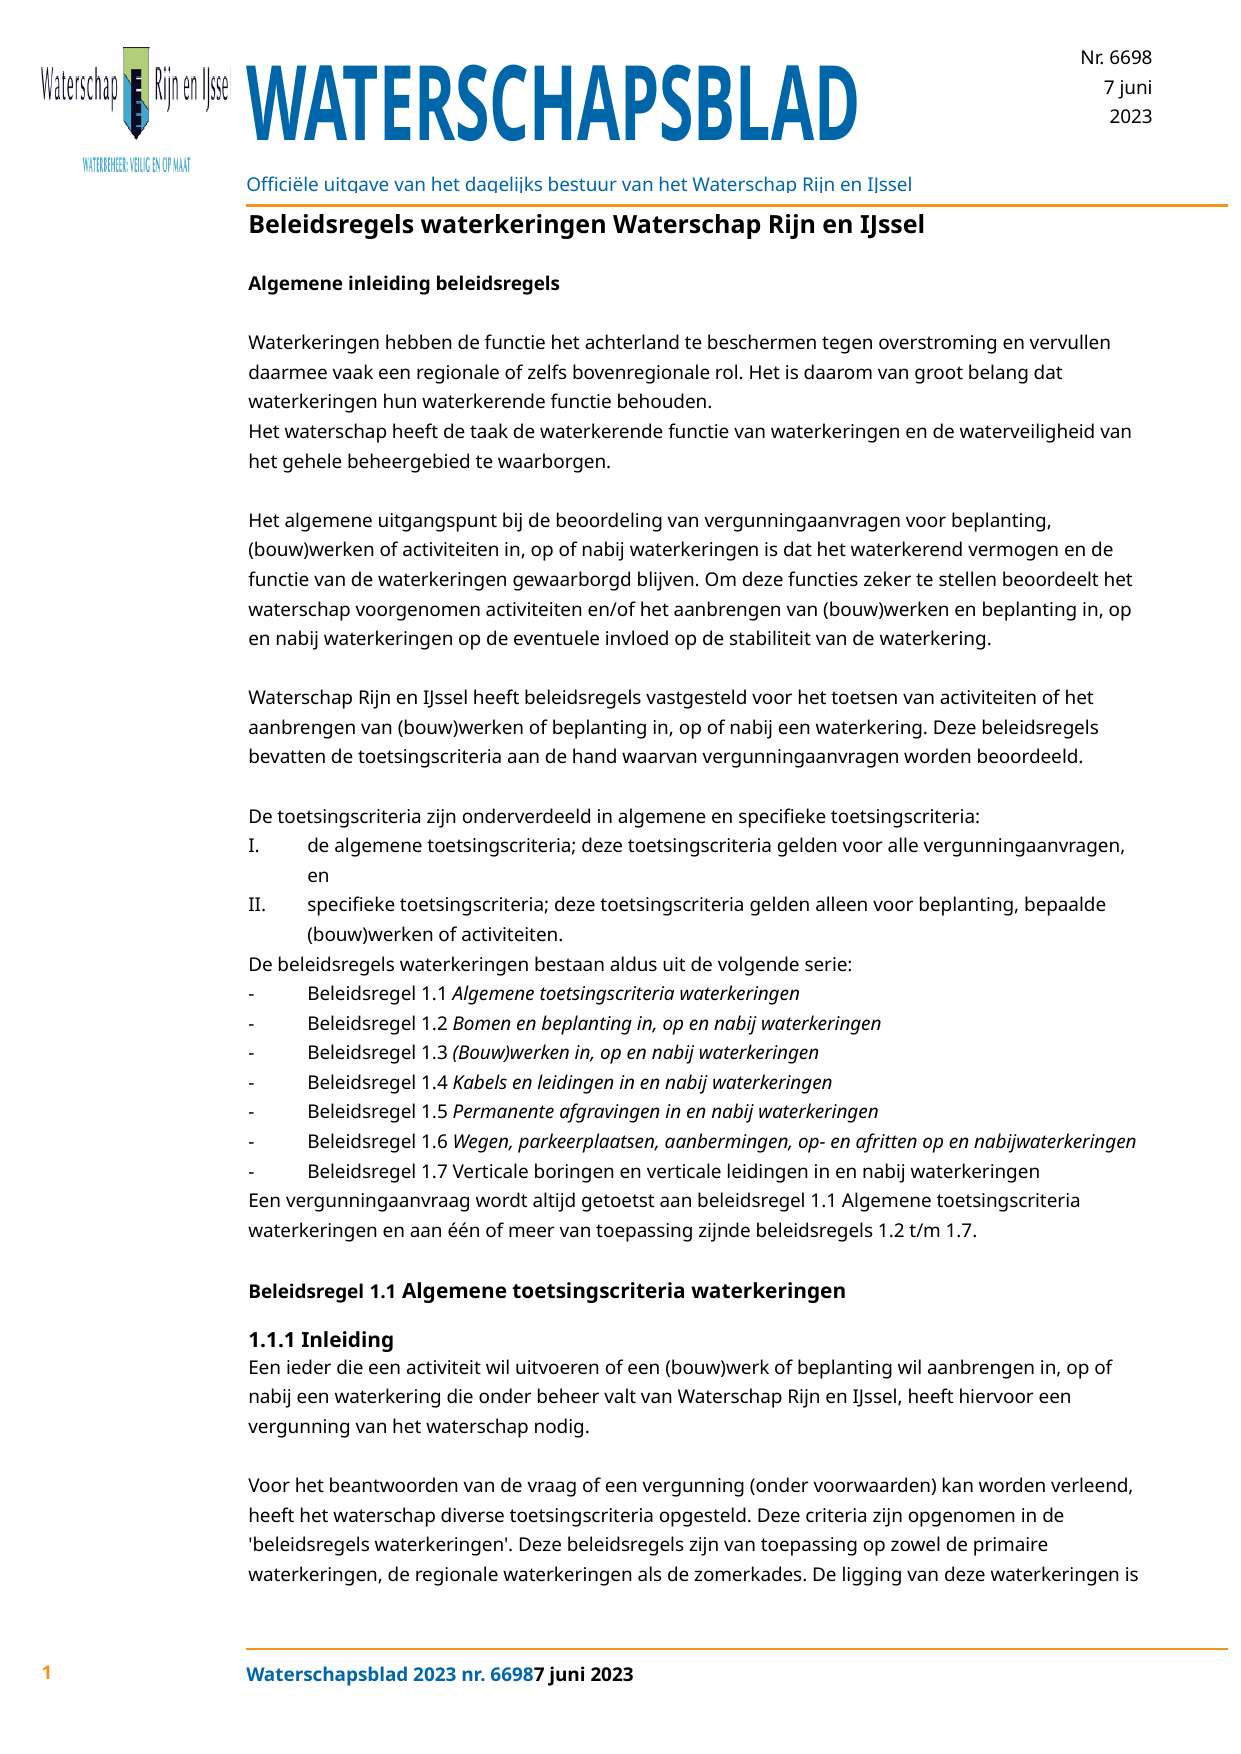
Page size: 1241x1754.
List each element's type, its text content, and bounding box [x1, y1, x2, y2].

text Voor het beantwoorden van de vraag of een vergunning (onder voorwaarden) kan worden verleend, heeft het waterschap diverse toetsingscriteria opgesteld. Deze criteria zijn opgenomen in de 'beleidsregels waterkeringen'. Deze beleidsregels zijn van toepassing op zowel de primaire waterkeringen, de regionale waterkeringen als de zomerkades. De ligging van deze waterkeringen is [248, 1472, 1152, 1587]
list Beleidsregel 1.6 Wegen, parkeerplaatsen, aanbermingen, op- en afritten op en nabijwaterkeringen [248, 1128, 1152, 1154]
text Beleidsregels waterkeringen Waterschap Rijn en IJssel [248, 207, 1152, 241]
list specifieke toetsingscriteria; deze toetsingscriteria gelden alleen voor beplanting, bepaalde (bouw)werken of activiteiten. [248, 892, 1152, 947]
list Beleidsregel 1.5 Permanente afgravingen in en nabij waterkeringen [248, 1099, 1152, 1124]
text Een vergunningaanvraag wordt altijd getoetst aan beleidsregel 1.1 Algemene toetsingscriteria waterkeringen en aan één of meer van toepassing zijnde beleidsregels 1.2 t/m 1.7. [248, 1187, 1152, 1243]
text De toetsingscriteria zijn onderverdeeld in algemene en specifieke toetsingscriteria: [248, 803, 1152, 828]
text Het waterschap heeft de taak de waterkerende functie van waterkeringen en de waterveiligheid van het gehele beheergebied te waarborgen. [248, 418, 1152, 473]
text De beleidsregels waterkeringen bestaan aldus uit de volgende serie: [248, 951, 1152, 976]
text 1.1.1 Inleiding [248, 1325, 1152, 1354]
list Beleidsregel 1.1 Algemene toetsingscriteria waterkeringen [248, 980, 1152, 1006]
list de algemene toetsingscriteria; deze toetsingscriteria gelden voor alle vergunningaanvragen, en [248, 832, 1152, 888]
list Beleidsregel 1.2 Bomen en beplanting in, op en nabij waterkeringen [248, 1010, 1152, 1036]
text Beleidsregel 1.1 Algemene toetsingscriteria waterkeringen [248, 1276, 1152, 1304]
list Beleidsregel 1.7 Verticale boringen en verticale leidingen in en nabij waterkeringen [248, 1158, 1152, 1183]
text Waterkeringen hebben de functie het achterland te beschermen tegen overstroming en vervullen daarmee vaak een regionale of zelfs bovenregionale rol. Het is daarom van groot belang dat waterkeringen hun waterkerende functie behouden. [248, 329, 1152, 414]
picture [41, 47, 231, 172]
text Algemene inleiding beleidsregels [248, 270, 1152, 296]
text Het algemene uitgangspunt bij de beoordeling van vergunningaanvragen voor beplanting, (bouw)werken of activiteiten in, op of nabij waterkeringen is dat het waterkerend vermogen en de functie van de waterkeringen gewaarborgd blijven. Om deze functies zeker te stellen beoordeelt het waterschap voorgenomen activiteiten en/of het aanbrengen van (bouw)werken en beplanting in, op en nabij waterkeringen op de eventuele invloed op de stabiliteit van de waterkering. [248, 507, 1152, 651]
list Beleidsregel 1.3 (Bouw)werken in, op en nabij waterkeringen [248, 1039, 1152, 1065]
text Een ieder die een activiteit wil uitvoeren of een (bouw)werk of beplanting wil aanbrengen in, op of nabij een waterkering die onder beheer valt van Waterschap Rijn en IJssel, heeft hiervoor een vergunning van het waterschap nodig. [248, 1354, 1152, 1439]
text Waterschap Rijn en IJssel heeft beleidsregels vastgesteld voor het toetsen van activiteiten of het aanbrengen van (bouw)werken of beplanting in, op of nabij een waterkering. Deze beleidsregels bevatten de toetsingscriteria aan de hand waarvan vergunningaanvragen worden beoordeeld. [248, 684, 1152, 769]
list Beleidsregel 1.4 Kabels en leidingen in en nabij waterkeringen [248, 1069, 1152, 1095]
